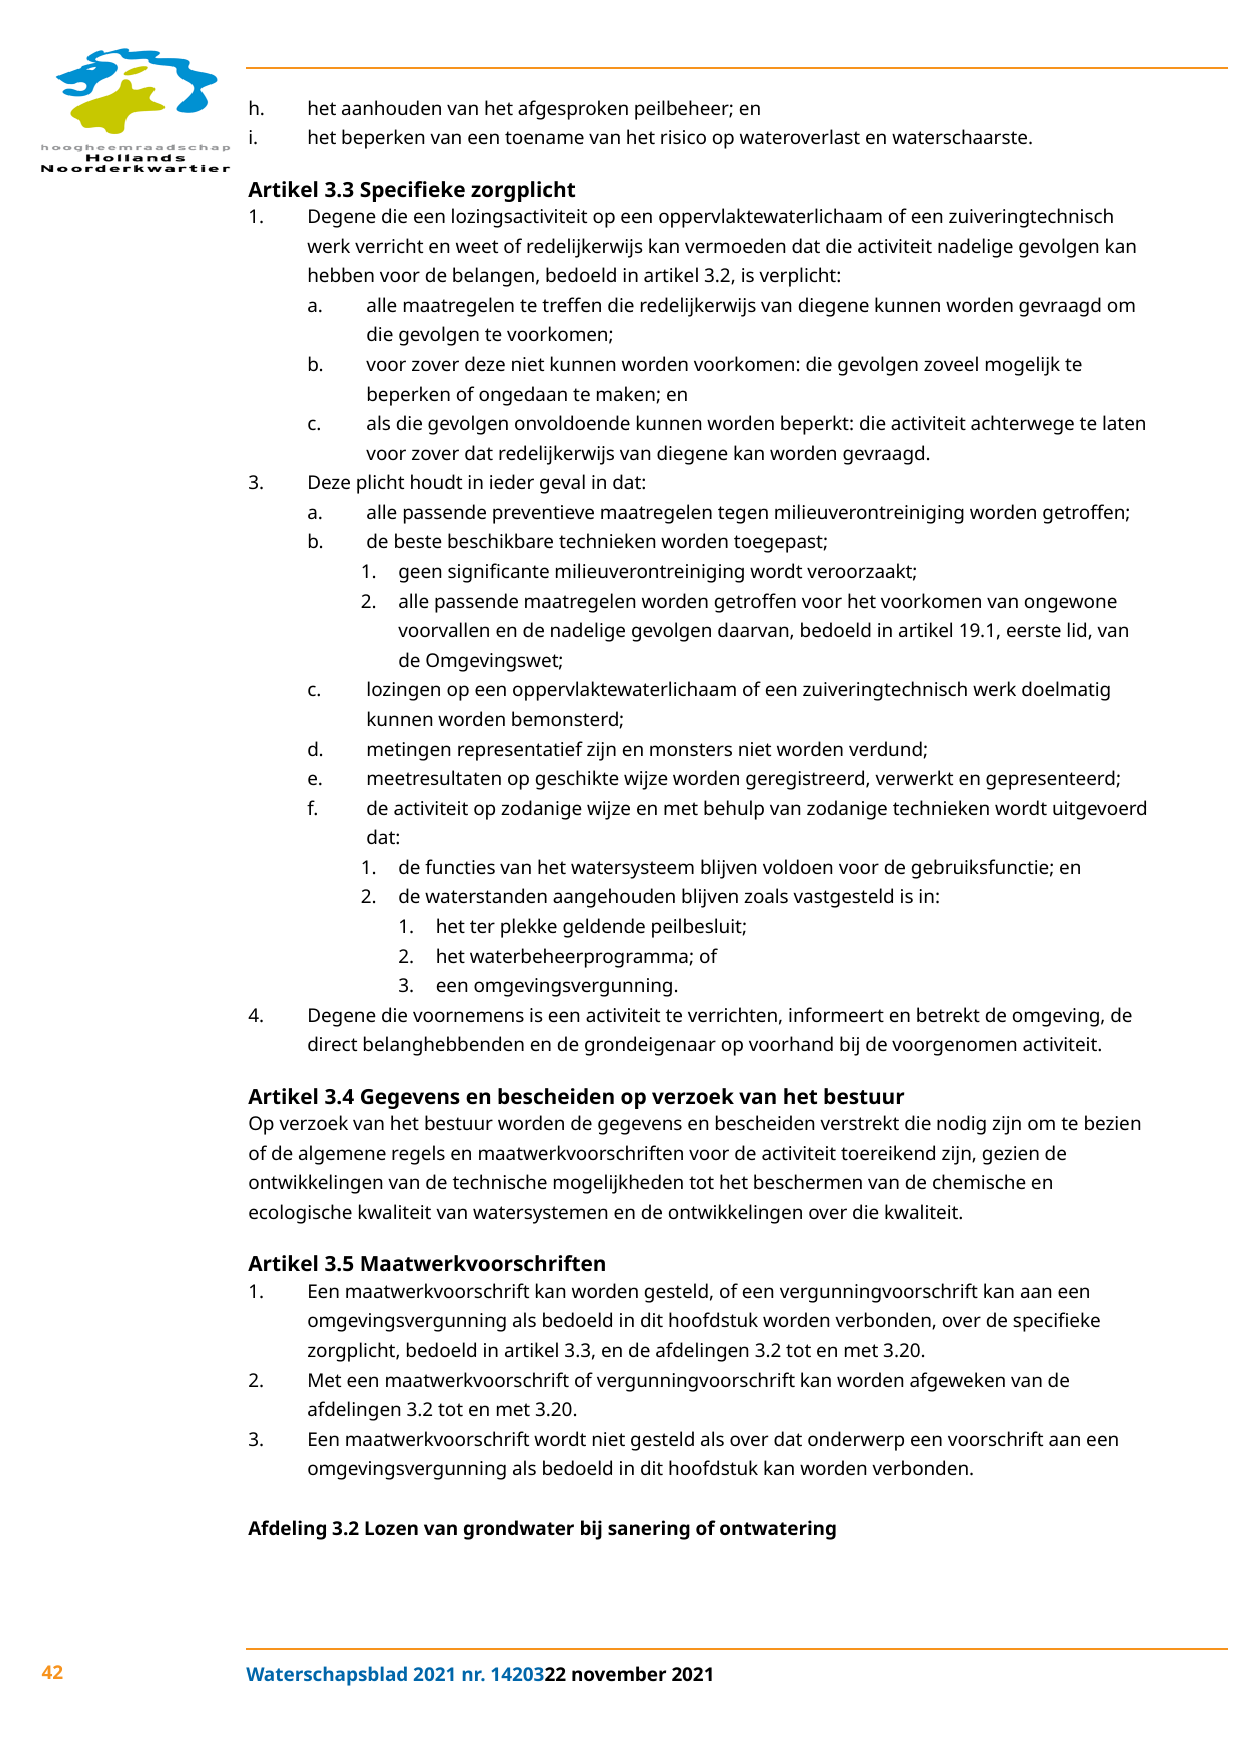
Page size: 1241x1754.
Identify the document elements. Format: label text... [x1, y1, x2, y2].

list Degene die een lozingsactiviteit op een oppervlaktewaterlichaam of een zuiveringtechnisch werk verricht en weet of redelijkerwijs kan vermoeden dat die activiteit nadelige gevolgen kan hebben voor de belangen, bedoeld in artikel 3.2, is verplicht: [248, 203, 1152, 288]
list meetresultaten op geschikte wijze worden geregistreerd, verwerkt en gepresenteerd; [307, 765, 1152, 791]
list de waterstanden aangehouden blijven zoals vastgesteld is in: [361, 884, 1152, 909]
list metingen representatief zijn en monsters niet worden verdund; [307, 736, 1152, 761]
text Artikel 3.5 Maatwerkvoorschriften [248, 1249, 1152, 1278]
list het ter plekke geldende peilbesluit; [398, 913, 1152, 939]
list de activiteit op zodanige wijze en met behulp van zodanige technieken wordt uitgevoerd dat: [307, 795, 1152, 850]
list het waterbeheerprogramma; of [398, 943, 1152, 968]
list Een maatwerkvoorschrift wordt niet gesteld als over dat onderwerp een voorschrift aan een omgevingsvergunning als bedoeld in dit hoofdstuk kan worden verbonden. [248, 1426, 1152, 1481]
list Deze plicht houdt in ieder geval in dat: [248, 469, 1152, 495]
list Een maatwerkvoorschrift kan worden gesteld, of een vergunningvoorschrift kan aan een omgevingsvergunning als bedoeld in dit hoofdstuk worden verbonden, over de specifieke zorgplicht, bedoeld in artikel 3.3, en de afdelingen 3.2 tot en met 3.20. [248, 1278, 1152, 1363]
list Degene die voornemens is een activiteit te verrichten, informeert en betrekt de omgeving, de direct belanghebbenden en de grondeigenaar op voorhand bij de voorgenomen activiteit. [248, 1002, 1152, 1057]
text Artikel 3.4 Gegevens en bescheiden op verzoek van het bestuur [248, 1082, 1152, 1110]
text Op verzoek van het bestuur worden de gegevens en bescheiden verstrekt die nodig zijn om te bezien of de algemene regels en maatwerkvoorschriften voor de activiteit toereikend zijn, gezien de ontwikkelingen van de technische mogelijkheden tot het beschermen van de chemische en ecologische kwaliteit van watersystemen en de ontwikkelingen over die kwaliteit. [248, 1110, 1152, 1225]
list het aanhouden van het afgesproken peilbeheer; en [248, 95, 1152, 121]
text Afdeling 3.2 Lozen van grondwater bij sanering of ontwatering [248, 1515, 1152, 1540]
list de beste beschikbare technieken worden toegepast; [307, 529, 1152, 554]
list voor zover deze niet kunnen worden voorkomen: die gevolgen zoveel mogelijk te beperken of ongedaan te maken; en [307, 351, 1152, 406]
list een omgevingsvergunning. [398, 972, 1152, 998]
list alle passende preventieve maatregelen tegen milieuverontreiniging worden getroffen; [307, 499, 1152, 525]
list lozingen op een oppervlaktewaterlichaam of een zuiveringtechnisch werk doelmatig kunnen worden bemonsterd; [307, 677, 1152, 732]
list alle passende maatregelen worden getroffen voor het voorkomen van ongewone voorvallen en de nadelige gevolgen daarvan, bedoeld in artikel 19.1, eerste lid, van de Omgevingswet; [361, 588, 1152, 673]
list als die gevolgen onvoldoende kunnen worden beperkt: die activiteit achterwege te laten voor zover dat redelijkerwijs van diegene kan worden gevraagd. [307, 410, 1152, 466]
list alle maatregelen te treffen die redelijkerwijs van diegene kunnen worden gevraagd om die gevolgen te voorkomen; [307, 292, 1152, 347]
picture [41, 47, 231, 172]
list de functies van het watersysteem blijven voldoen voor de gebruiksfunctie; en [361, 854, 1152, 880]
list het beperken van een toename van het risico op wateroverlast en waterschaarste. [248, 124, 1152, 150]
list Met een maatwerkvoorschrift of vergunningvoorschrift kan worden afgeweken van de afdelingen 3.2 tot en met 3.20. [248, 1367, 1152, 1422]
list geen significante milieuverontreiniging wordt veroorzaakt; [361, 558, 1152, 584]
text Artikel 3.3 Specifieke zorgplicht [248, 175, 1152, 203]
